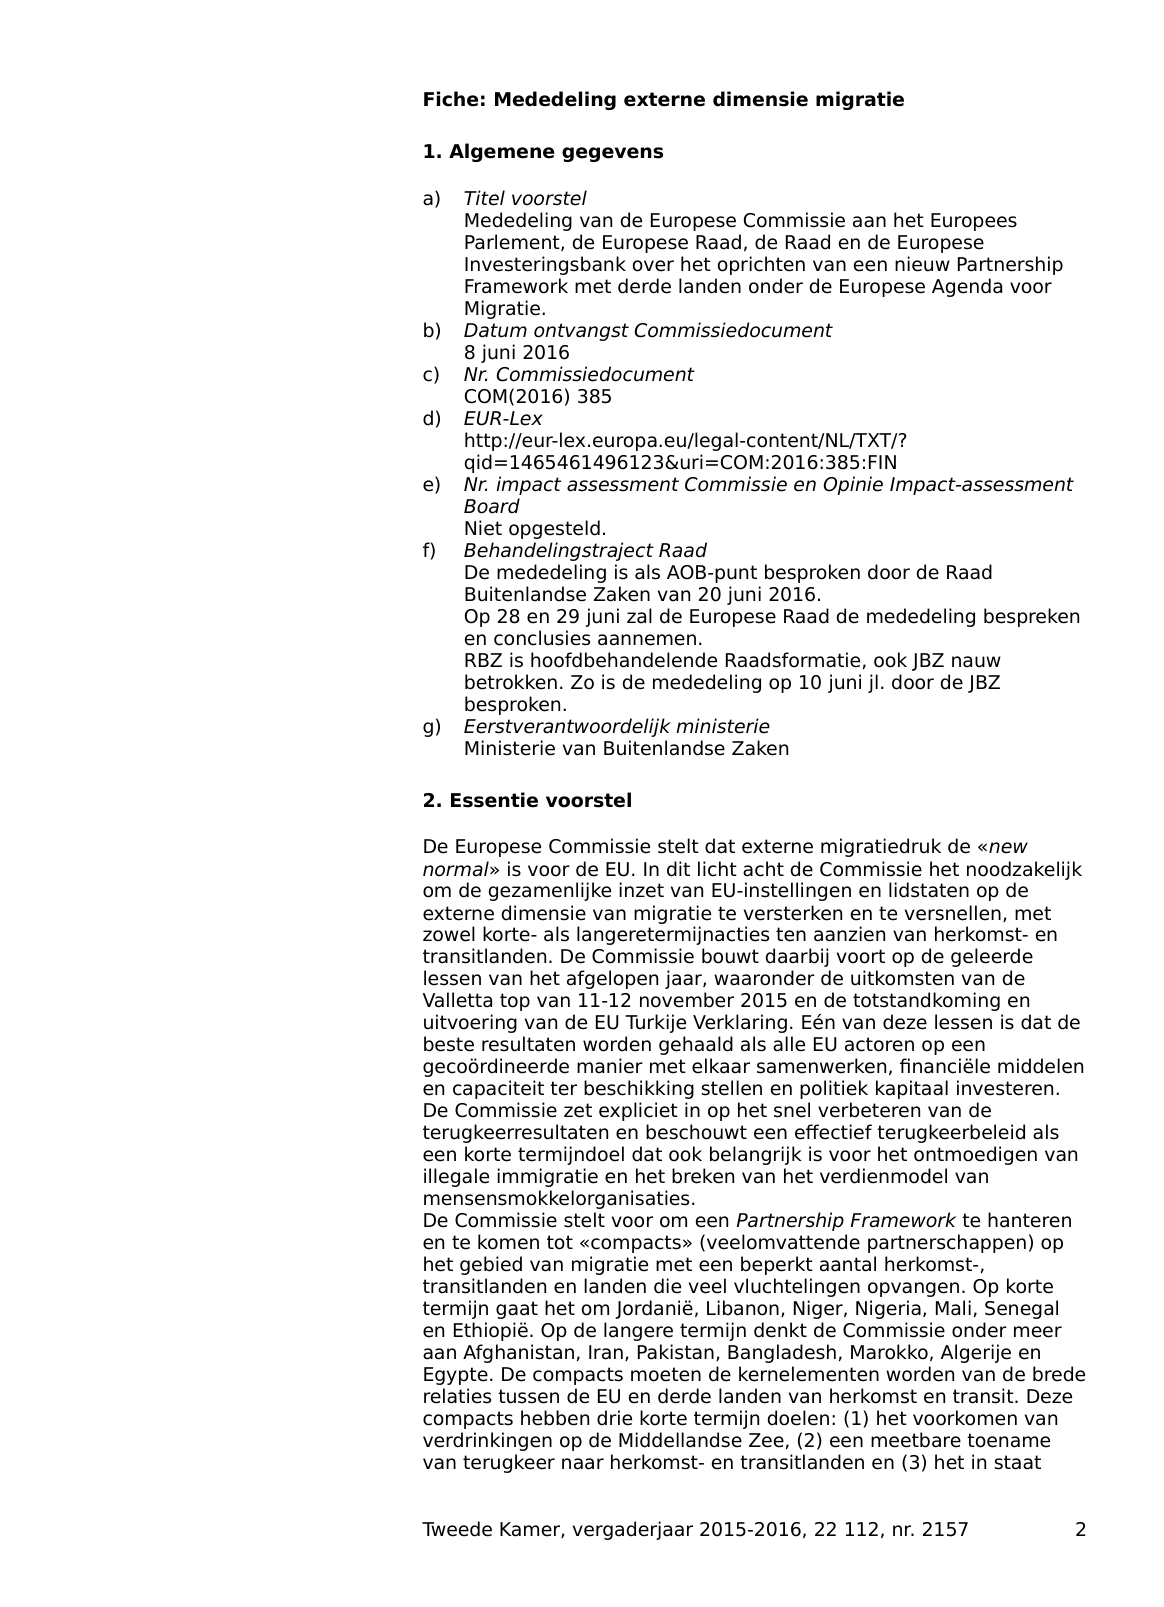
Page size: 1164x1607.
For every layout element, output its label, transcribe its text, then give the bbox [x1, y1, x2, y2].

text Ministerie van Buitenlandse Zaken [464, 737, 1087, 759]
text f) Behandelingstraject Raad [422, 540, 1087, 562]
text Niet opgesteld. [464, 518, 1087, 540]
text g) Eerstverantwoordelijk ministerie [422, 716, 1087, 737]
text RBZ is hoofdbehandelende Raadsformatie, ook JBZ nauw betrokken. Zo is de mededeling op 10 juni jl. door de JBZ besproken. [464, 649, 1087, 716]
text a) Titel voorstel [422, 188, 1087, 210]
text Mededeling van de Europese Commissie aan het Europees Parlement, de Europese Raad, de Raad en de Europese Investeringsbank over het oprichten van een nieuw Partnership Framework met derde landen onder de Europese Agenda voor Migratie. [464, 210, 1087, 320]
subtitle Fiche: Mededeling externe dimensie migratie [422, 89, 1087, 111]
text http://eur-lex.europa.eu/legal-content/NL/TXT/?qid=1465461496123&uri=COM:2016:385:FIN [464, 430, 1087, 474]
subtitle 1. Algemene gegevens [422, 141, 1087, 163]
text b) Datum ontvangst Commissiedocument [422, 320, 1087, 342]
text De Commissie stelt voor om een Partnership Framework te hanteren en te komen tot «compacts» (veelomvattende partnerschappen) op het gebied van migratie met een beperkt aantal herkomst-, transitlanden en landen die veel vluchtelingen opvangen. Op korte termijn gaat het om Jordanië, Libanon, Niger, Nigeria, Mali, Senegal en Ethiopië. Op de langere termijn denkt de Commissie onder meer aan Afghanistan, Iran, Pakistan, Bangladesh, Marokko, Algerije en Egypte. De compacts moeten de kernelementen worden van de brede relaties tussen de EU en derde landen van herkomst en transit. Deze compacts hebben drie korte termijn doelen: (1) het voorkomen van verdrinkingen op de Middellandse Zee, (2) een meetbare toename van terugkeer naar herkomst- en transitlanden en (3) het in staat [422, 1210, 1087, 1474]
text c) Nr. Commissiedocument [422, 364, 1087, 386]
text 8 juni 2016 [464, 342, 1087, 364]
text De Europese Commissie stelt dat externe migratiedruk de «new normal» is voor de EU. In dit licht acht de Commissie het noodzakelijk om de gezamenlijke inzet van EU-instellingen en lidstaten op de externe dimensie van migratie te versterken en te versnellen, met zowel korte- als langeretermijnacties ten aanzien van herkomst- en transitlanden. De Commissie bouwt daarbij voort op de geleerde lessen van het afgelopen jaar, waaronder de uitkomsten van de Valletta top van 11-12 november 2015 en de totstandkoming en uitvoering van de EU Turkije Verklaring. Eén van deze lessen is dat de beste resultaten worden gehaald als alle EU actoren op een gecoördineerde manier met elkaar samenwerken, financiële middelen en capaciteit ter beschikking stellen en politiek kapitaal investeren. De Commissie zet expliciet in op het snel verbeteren van de terugkeerresultaten en beschouwt een effectief terugkeerbeleid als een korte termijndoel dat ook belangrijk is voor het ontmoedigen van illegale immigratie en het breken van het verdienmodel van mensensmokkelorganisaties. [422, 836, 1087, 1210]
text COM(2016) 385 [464, 386, 1087, 408]
text De mededeling is als AOB-punt besproken door de Raad Buitenlandse Zaken van 20 juni 2016. [464, 562, 1087, 606]
text Op 28 en 29 juni zal de Europese Raad de mededeling bespreken en conclusies aannemen. [464, 606, 1087, 649]
text e) Nr. impact assessment Commissie en Opinie Impact-assessment Board [422, 474, 1087, 518]
subtitle 2. Essentie voorstel [422, 789, 1087, 811]
text d) EUR-Lex [422, 408, 1087, 430]
